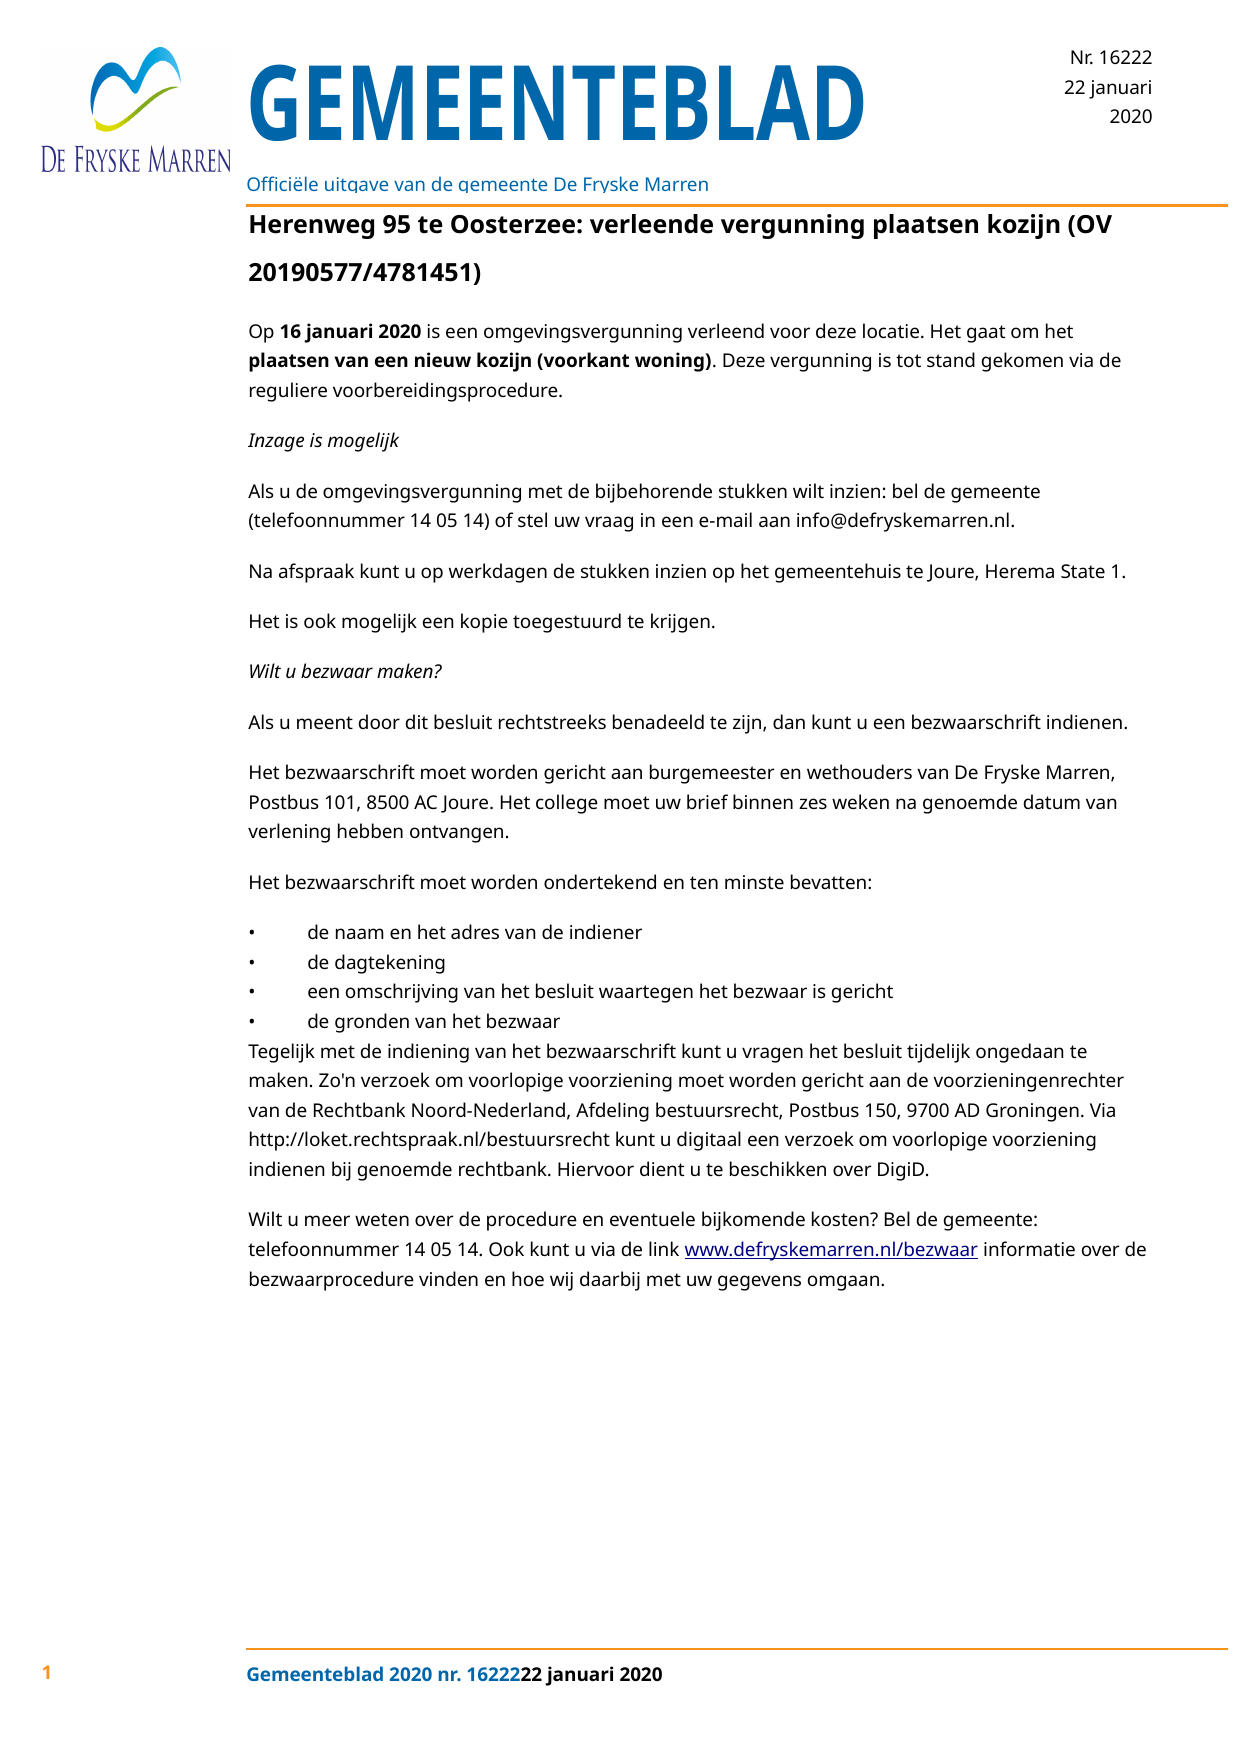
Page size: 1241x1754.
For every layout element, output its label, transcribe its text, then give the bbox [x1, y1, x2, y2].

text Wilt u meer weten over de procedure en eventuele bijkomende kosten? Bel de gemeente: telefoonnummer 14 05 14. Ook kunt u via de link www.defryskemarren.nl/bezwaar informatie over de bezwaarprocedure vinden en hoe wij daarbij met uw gegevens omgaan. [248, 1207, 1152, 1292]
text Na afspraak kunt u op werkdagen de stukken inzien op het gemeentehuis te Joure, Herema State 1. [248, 558, 1152, 584]
text Tegelijk met de indiening van het bezwaarschrift kunt u vragen het besluit tijdelijk ongedaan te maken. Zo'n verzoek om voorlopige voorziening moet worden gericht aan de voorzieningenrechter van de Rechtbank Noord-Nederland, Afdeling bestuursrecht, Postbus 150, 9700 AD Groningen. Via http://loket.rechtspraak.nl/bestuursrecht kunt u digitaal een verzoek om voorlopige voorziening indienen bij genoemde rechtbank. Hiervoor dient u te beschikken over DigiD. [248, 1038, 1152, 1182]
text Wilt u bezwaar maken? [248, 659, 1152, 684]
list de naam en het adres van de indiener [248, 919, 1152, 945]
text Het bezwaarschrift moet worden gericht aan burgemeester en wethouders van De Fryske Marren, Postbus 101, 8500 AC Joure. Het college moet uw brief binnen zes weken na genoemde datum van verlening hebben ontvangen. [248, 759, 1152, 844]
text Het is ook mogelijk een kopie toegestuurd te krijgen. [248, 608, 1152, 634]
text Het bezwaarschrift moet worden ondertekend en ten minste bevatten: [248, 869, 1152, 895]
text Herenweg 95 te Oosterzee: verleende vergunning plaatsen kozijn (OV 20190577/4781451) [248, 207, 1152, 288]
list de dagtekening [248, 949, 1152, 975]
text Als u meent door dit besluit rechtstreeks benadeeld te zijn, dan kunt u een bezwaarschrift indienen. [248, 709, 1152, 735]
text Op 16 januari 2020 is een omgevingsvergunning verleend voor deze locatie. Het gaat om het plaatsen van een nieuw kozijn (voorkant woning). Deze vergunning is tot stand gekomen via de reguliere voorbereidingsprocedure. [248, 318, 1152, 403]
text Als u de omgevingsvergunning met de bijbehorende stukken wilt inzien: bel de gemeente (telefoonnummer 14 05 14) of stel uw vraag in een e-mail aan info@defryskemarren.nl. [248, 478, 1152, 533]
list een omschrijving van het besluit waartegen het bezwaar is gericht [248, 979, 1152, 1004]
text Inzage is mogelijk [248, 427, 1152, 453]
picture [41, 47, 231, 172]
list de gronden van het bezwaar [248, 1008, 1152, 1034]
